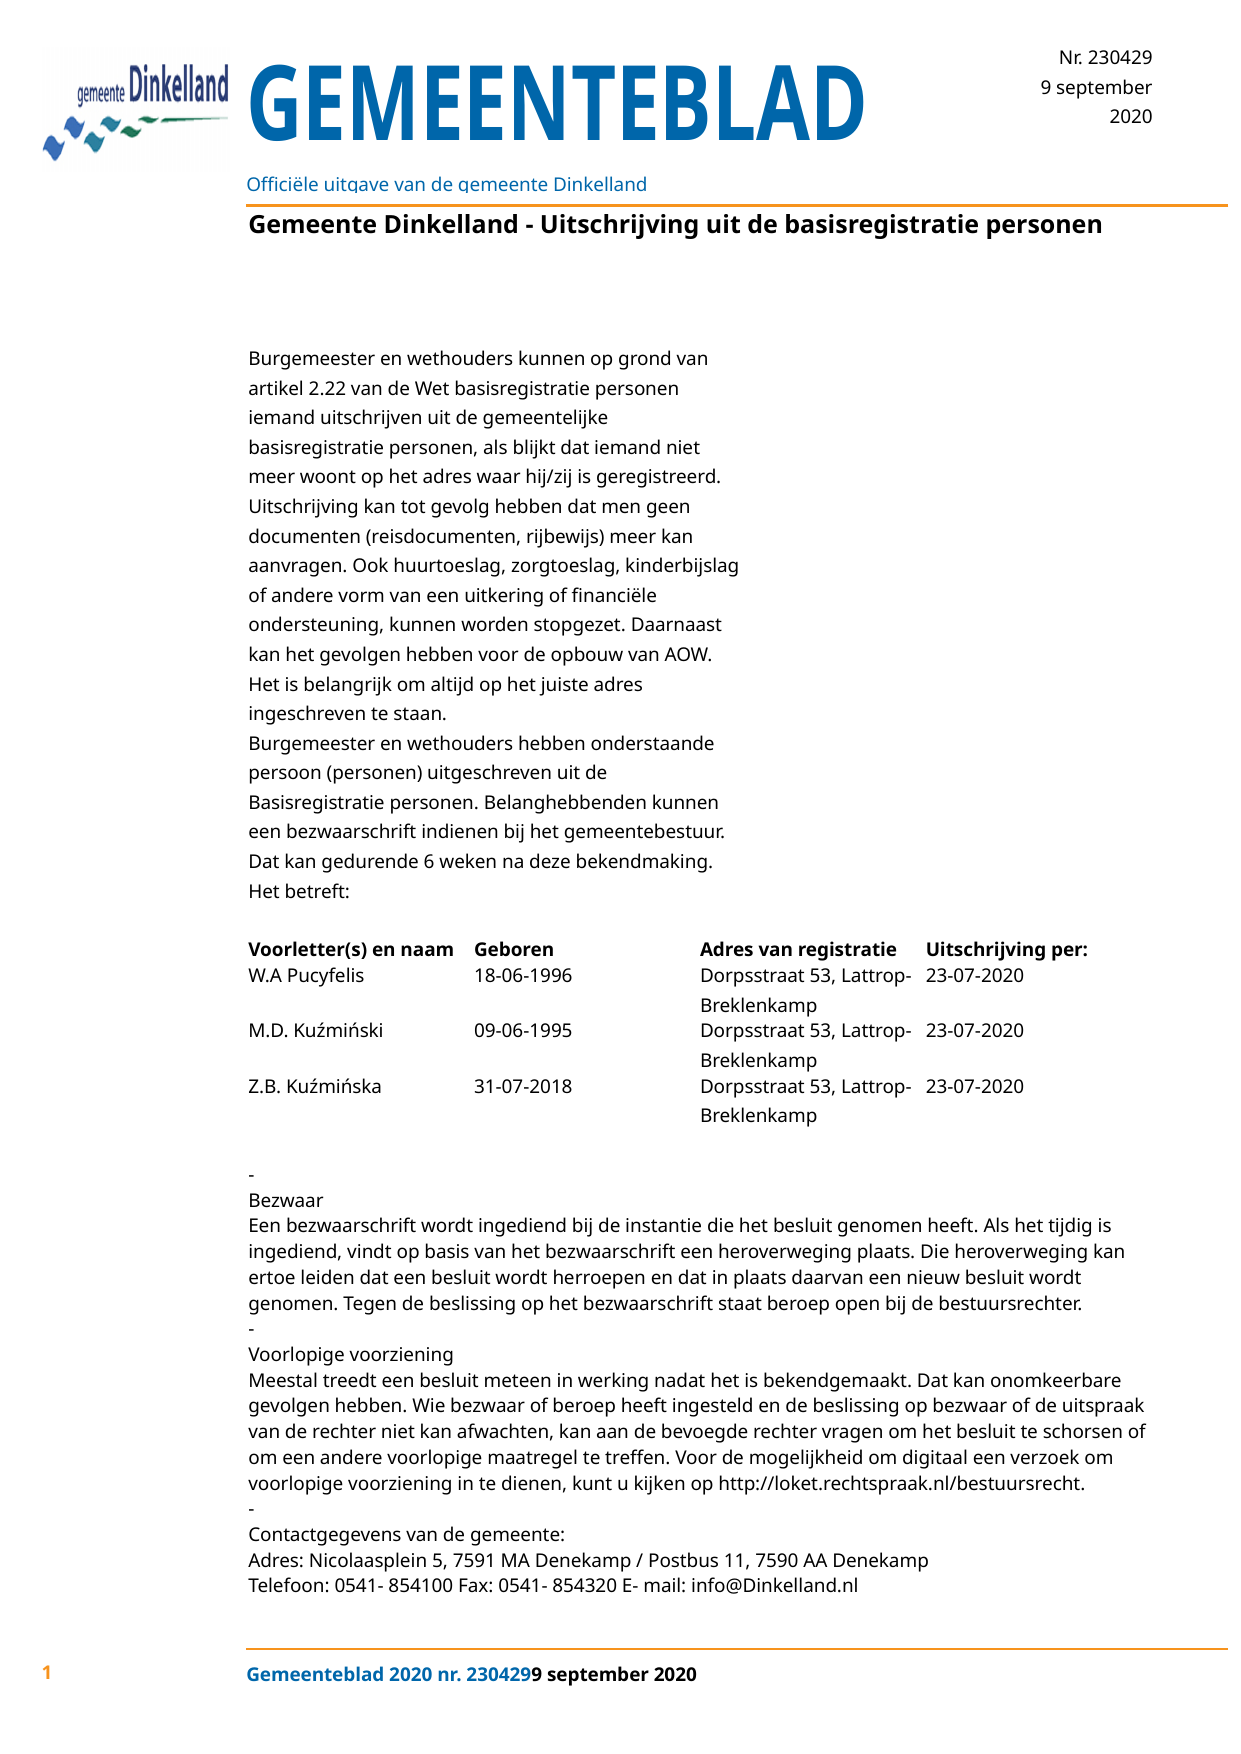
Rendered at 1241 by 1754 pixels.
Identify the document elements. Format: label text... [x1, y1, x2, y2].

text Een bezwaarschrift wordt ingediend bij de instantie die het besluit genomen heeft. Als het tijdig is ingediend, vindt op basis van het bezwaarschrift een heroverweging plaats. Die heroverweging kan ertoe leiden dat een besluit wordt herroepen en dat in plaats daarvan een nieuw besluit wordt genomen. Tegen de beslissing op het bezwaarschrift staat beroep open bij de bestuursrechter. [248, 1212, 1152, 1315]
text Telefoon: 0541- 854100 Fax: 0541- 854320 E- mail: info@Dinkelland.nl [248, 1573, 1152, 1598]
table_header Burgemeester en wethouders kunnen op grond van artikel 2.22 van de Wet basisregistratie personen iemand uitschrijven uit de gemeentelijke basisregistratie personen, als blijkt dat iemand niet meer woont op het adres waar hij/zij is geregistreerd. Uitschrijving kan tot gevolg hebben dat men geen documenten (reisdocumenten, rijbewijs) meer kan aanvragen. Ook huurtoeslag, zorgtoeslag, kinderbijslag of andere vorm van een uitkering of financiële ondersteuning, kunnen worden stopgezet. Daarnaast kan het gevolgen hebben voor de opbouw van AOW. Het is belangrijk om altijd op het juiste adres ingeschreven te staan. Burgemeester en wethouders hebben onderstaande persoon (personen) uitgeschreven uit de Basisregistratie personen. Belanghebbenden kunnen een bezwaarschrift indienen bij het gemeentebestuur. Dat kan gedurende 6 weken na deze bekendmaking. Het betreft: [248, 345, 744, 933]
table_cell 09-06-1995 [474, 1018, 700, 1073]
text Voorlopige voorziening [248, 1341, 1152, 1367]
table_header [744, 345, 880, 933]
text - [248, 1161, 1152, 1187]
table_cell M.D. Kuźmiński [248, 1018, 474, 1073]
table_cell Z.B. Kuźmińska [248, 1073, 474, 1128]
table_header [880, 345, 1016, 933]
table_cell 23-07-2020 [926, 962, 1152, 1018]
table_cell W.A Pucyfelis [248, 962, 474, 1018]
table_cell 31-07-2018 [474, 1073, 700, 1128]
table_cell Dorpsstraat 53, Lattrop-Breklenkamp [700, 962, 926, 1018]
text Meestal treedt een besluit meteen in werking nadat het is bekendgemaakt. Dat kan onomkeerbare gevolgen hebben. Wie bezwaar of beroep heeft ingesteld en de beslissing op bezwaar of de uitspraak van de rechter niet kan afwachten, kan aan de bevoegde rechter vragen om het besluit te schorsen of om een andere voorlopige maatregel te treffen. Voor de mogelijkheid om digitaal een verzoek om voorlopige voorziening in te dienen, kunt u kijken op http://loket.rechtspraak.nl/bestuursrecht. [248, 1367, 1152, 1496]
text Adres: Nicolaasplein 5, 7591 MA Denekamp / Postbus 11, 7590 AA Denekamp [248, 1547, 1152, 1573]
table_header Voorletter(s) en naam [248, 937, 474, 962]
table_header Geboren [474, 937, 700, 962]
text - [248, 1315, 1152, 1341]
table_cell 18-06-1996 [474, 962, 700, 1018]
table_cell 23-07-2020 [926, 1018, 1152, 1073]
table_header Adres van registratie [700, 937, 926, 962]
text Bezwaar [248, 1187, 1152, 1212]
text - [248, 1496, 1152, 1521]
table_cell 23-07-2020 [926, 1073, 1152, 1128]
text Contactgegevens van de gemeente: [248, 1521, 1152, 1547]
table_header [1016, 345, 1152, 933]
table_cell Dorpsstraat 53, Lattrop-Breklenkamp [700, 1018, 926, 1073]
table_header Uitschrijving per: [926, 937, 1152, 962]
picture [41, 47, 231, 172]
table_cell Dorpsstraat 53, Lattrop-Breklenkamp [700, 1073, 926, 1128]
text Gemeente Dinkelland - Uitschrijving uit de basisregistratie personen [248, 207, 1152, 241]
